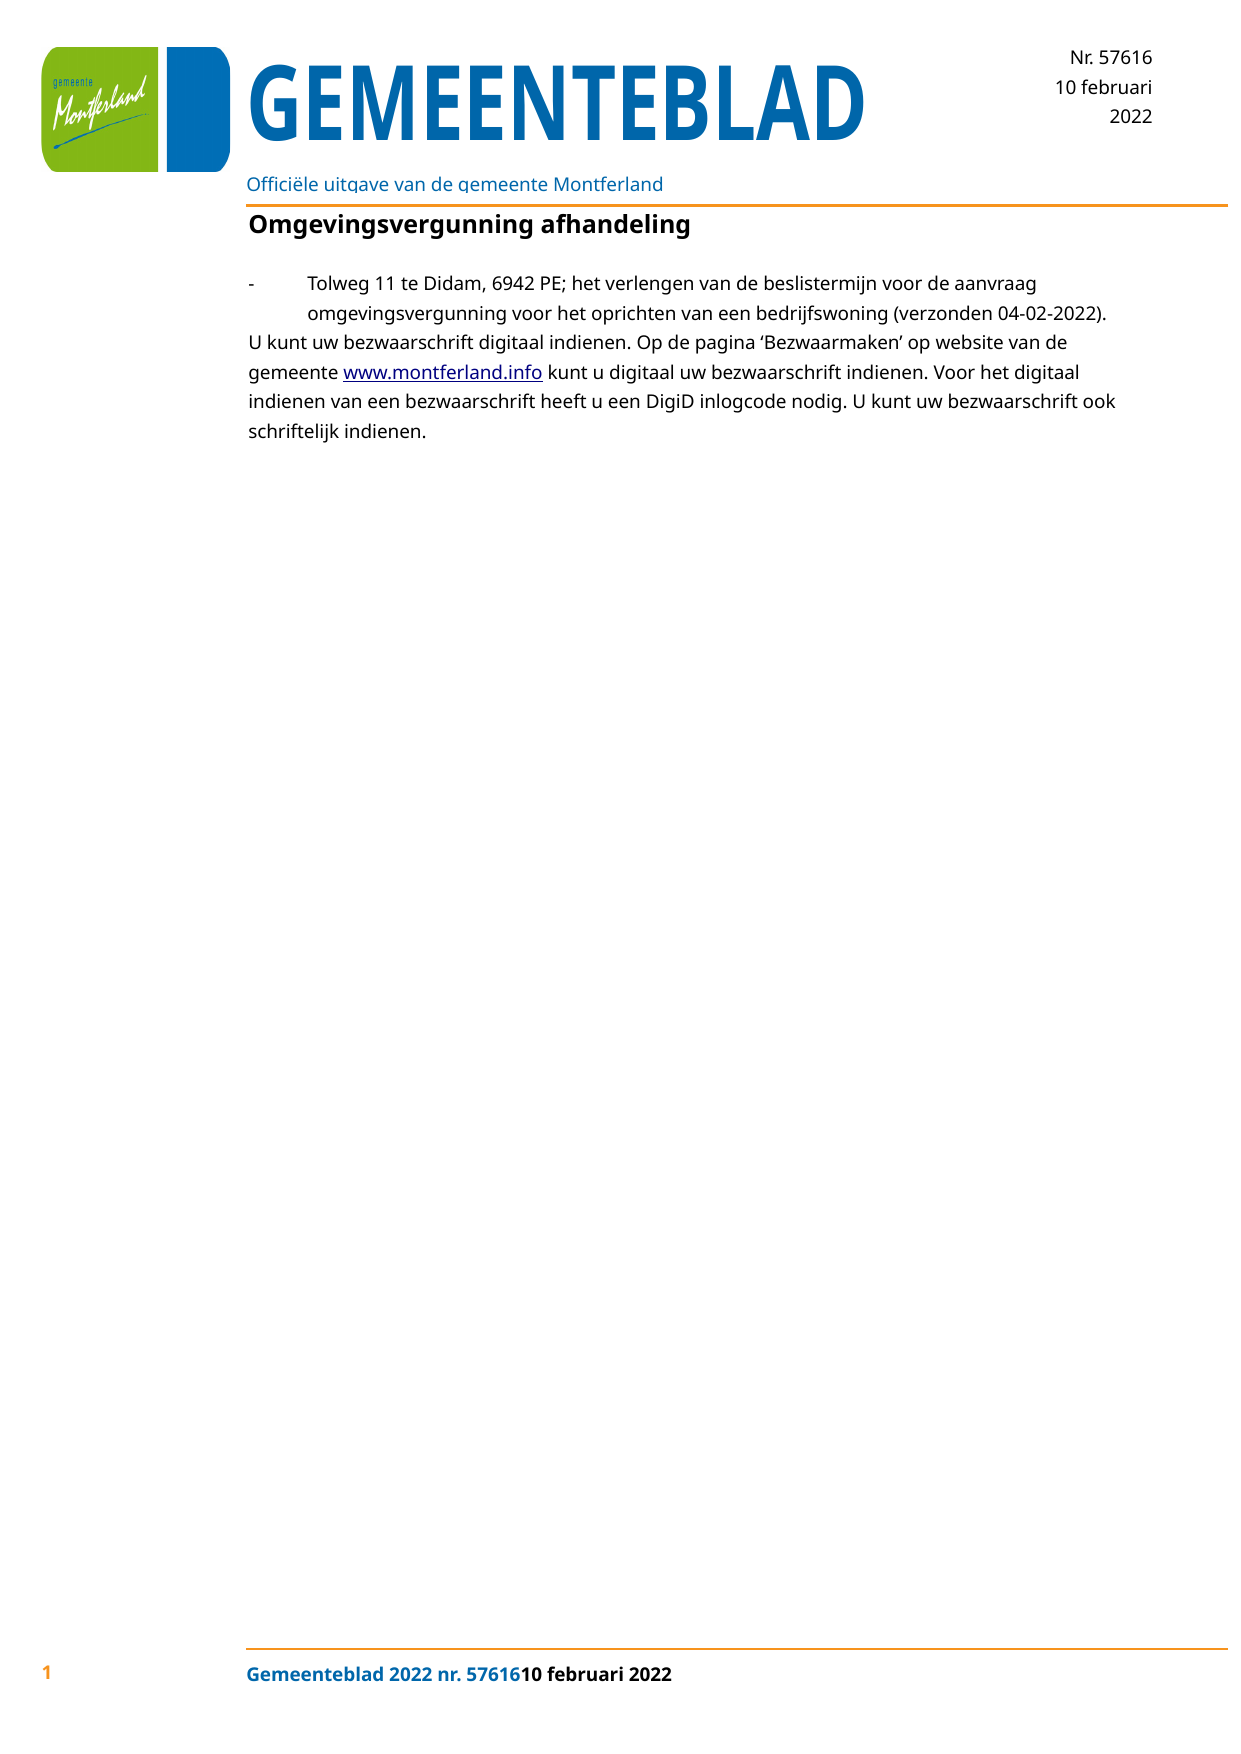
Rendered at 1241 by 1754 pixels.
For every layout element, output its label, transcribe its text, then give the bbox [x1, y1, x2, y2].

text Omgevingsvergunning afhandeling [248, 207, 1152, 241]
picture [41, 47, 231, 172]
list Tolweg 11 te Didam, 6942 PE; het verlengen van de beslistermijn voor de aanvraag omgevingsvergunning voor het oprichten van een bedrijfswoning (verzonden 04-02-2022). [248, 270, 1152, 326]
text U kunt uw bezwaarschrift digitaal indienen. Op de pagina ‘Bezwaarmaken’ op website van de gemeente www.montferland.info kunt u digitaal uw bezwaarschrift indienen. Voor het digitaal indienen van een bezwaarschrift heeft u een DigiD inlogcode nodig. U kunt uw bezwaarschrift ook schriftelijk indienen. [248, 329, 1152, 444]
